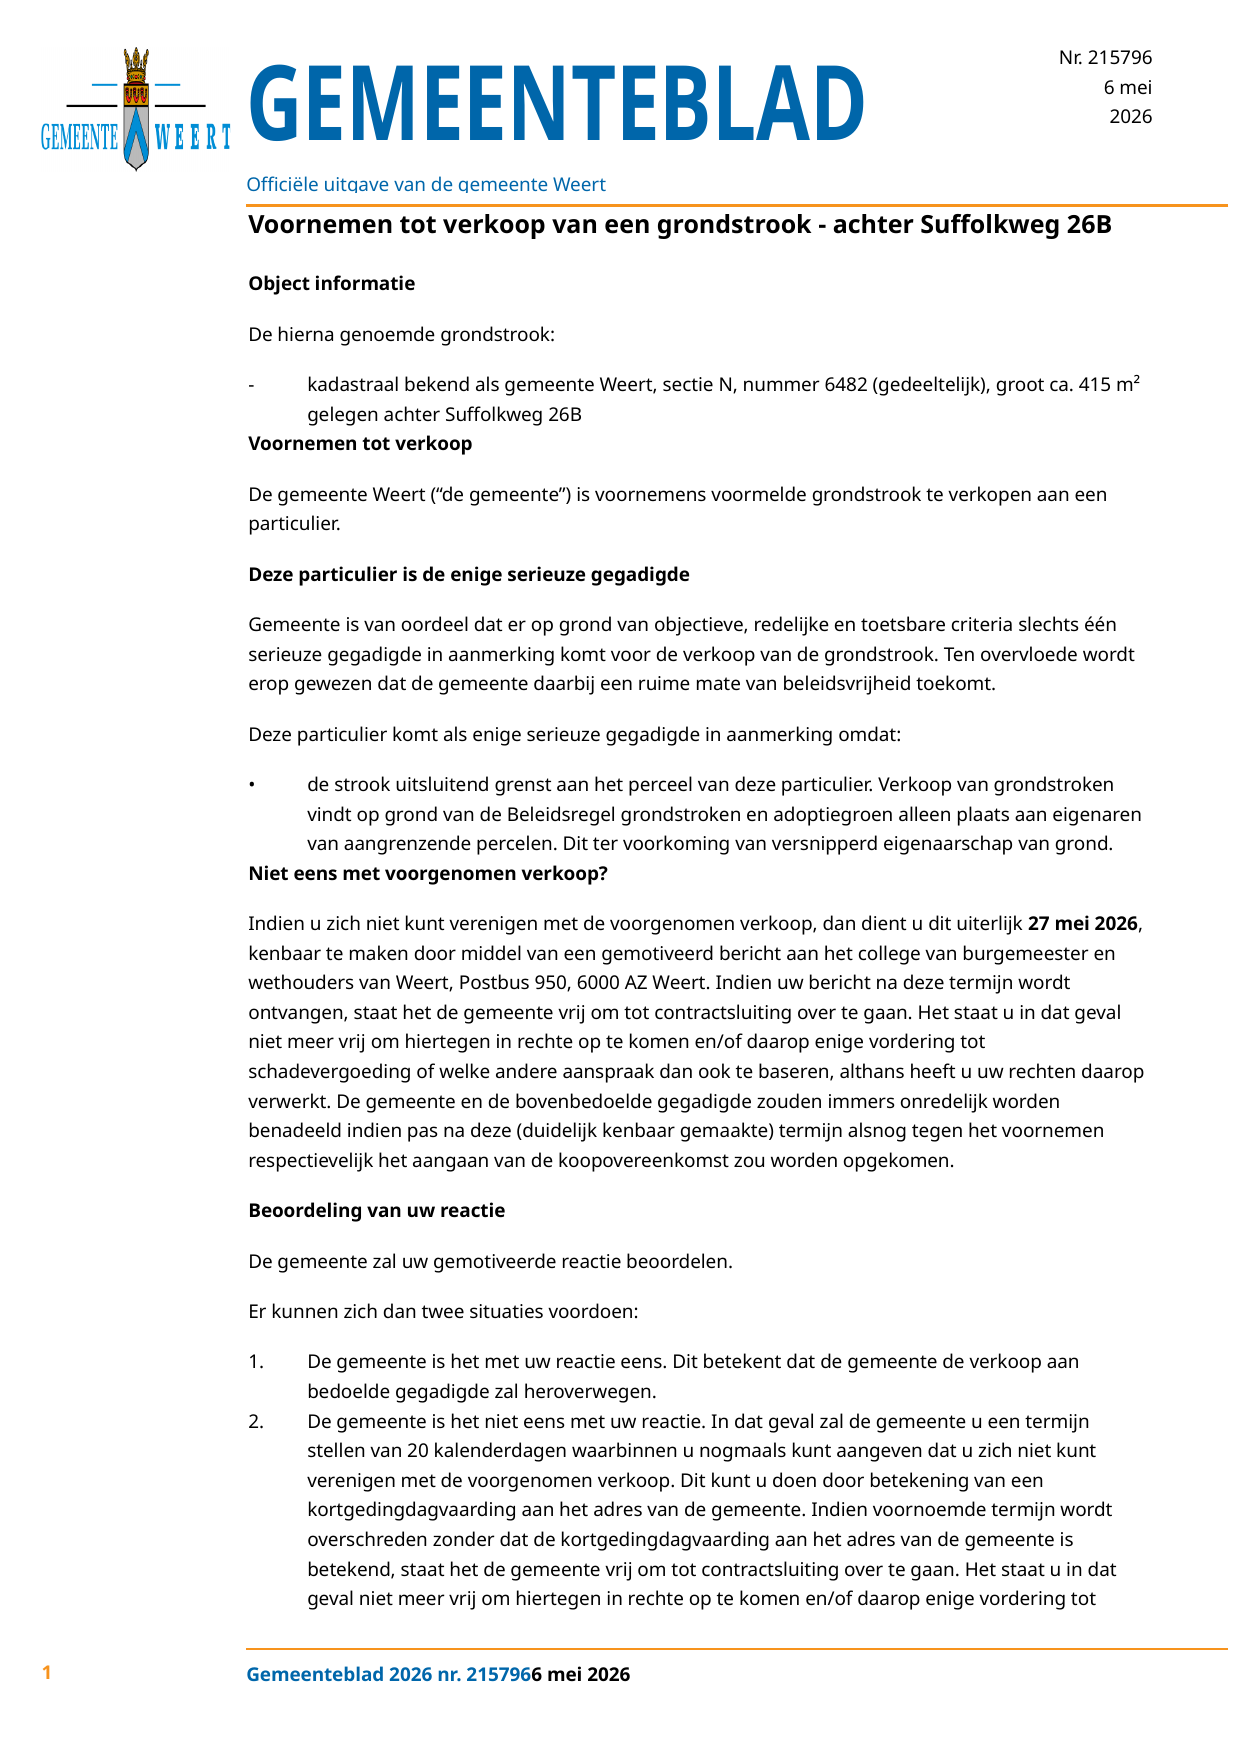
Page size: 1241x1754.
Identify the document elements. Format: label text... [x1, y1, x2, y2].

text Voornemen tot verkoop [248, 430, 1152, 456]
text Indien u zich niet kunt verenigen met de voorgenomen verkoop, dan dient u dit uiterlijk 27 mei 2026, kenbaar te maken door middel van een gemotiveerd bericht aan het college van burgemeester en wethouders van Weert, Postbus 950, 6000 AZ Weert. Indien uw bericht na deze termijn wordt ontvangen, staat het de gemeente vrij om tot contractsluiting over te gaan. Het staat u in dat geval niet meer vrij om hiertegen in rechte op te komen en/of daarop enige vordering tot schadevergoeding of welke andere aanspraak dan ook te baseren, althans heeft u uw rechten daarop verwerkt. De gemeente en de bovenbedoelde gegadigde zouden immers onredelijk worden benadeeld indien pas na deze (duidelijk kenbaar gemaakte) termijn alsnog tegen het voornemen respectievelijk het aangaan van de koopovereenkomst zou worden opgekomen. [248, 910, 1152, 1173]
text Er kunnen zich dan twee situaties voordoen: [248, 1298, 1152, 1324]
text Gemeente is van oordeel dat er op grond van objectieve, redelijke en toetsbare criteria slechts één serieuze gegadigde in aanmerking komt voor de verkoop van de grondstrook. Ten overvloede wordt erop gewezen dat de gemeente daarbij een ruime mate van beleidsvrijheid toekomt. [248, 611, 1152, 696]
list De gemeente is het niet eens met uw reactie. In dat geval zal de gemeente u een termijn stellen van 20 kalenderdagen waarbinnen u nogmaals kunt aangeven dat u zich niet kunt verenigen met de voorgenomen verkoop. Dit kunt u doen door betekening van een kortgedingdagvaarding aan het adres van de gemeente. Indien voornoemde termijn wordt overschreden zonder dat de kortgedingdagvaarding aan het adres van de gemeente is betekend, staat het de gemeente vrij om tot contractsluiting over te gaan. Het staat u in dat geval niet meer vrij om hiertegen in rechte op te komen en/of daarop enige vordering tot [248, 1408, 1152, 1611]
text Voornemen tot verkoop van een grondstrook - achter Suffolkweg 26B [248, 207, 1152, 241]
text De gemeente zal uw gemotiveerde reactie beoordelen. [248, 1248, 1152, 1273]
text Deze particulier is de enige serieuze gegadigde [248, 561, 1152, 586]
text Object informatie [248, 270, 1152, 296]
list de strook uitsluitend grenst aan het perceel van deze particulier. Verkoop van grondstroken vindt op grond van de Beleidsregel grondstroken en adoptiegroen alleen plaats aan eigenaren van aangrenzende percelen. Dit ter voorkoming van versnipperd eigenaarschap van grond. [248, 771, 1152, 856]
text Beoordeling van uw reactie [248, 1197, 1152, 1223]
list De gemeente is het met uw reactie eens. Dit betekent dat de gemeente de verkoop aan bedoelde gegadigde zal heroverwegen. [248, 1349, 1152, 1404]
text De hierna genoemde grondstrook: [248, 321, 1152, 346]
text Deze particulier komt als enige serieuze gegadigde in aanmerking omdat: [248, 721, 1152, 746]
list kadastraal bekend als gemeente Weert, sectie N, nummer 6482 (gedeeltelijk), groot ca. 415 m² gelegen achter Suffolkweg 26B [248, 371, 1152, 426]
text De gemeente Weert (“de gemeente”) is voornemens voormelde grondstrook te verkopen aan een particulier. [248, 481, 1152, 536]
picture [41, 47, 231, 172]
text Niet eens met voorgenomen verkoop? [248, 860, 1152, 886]
